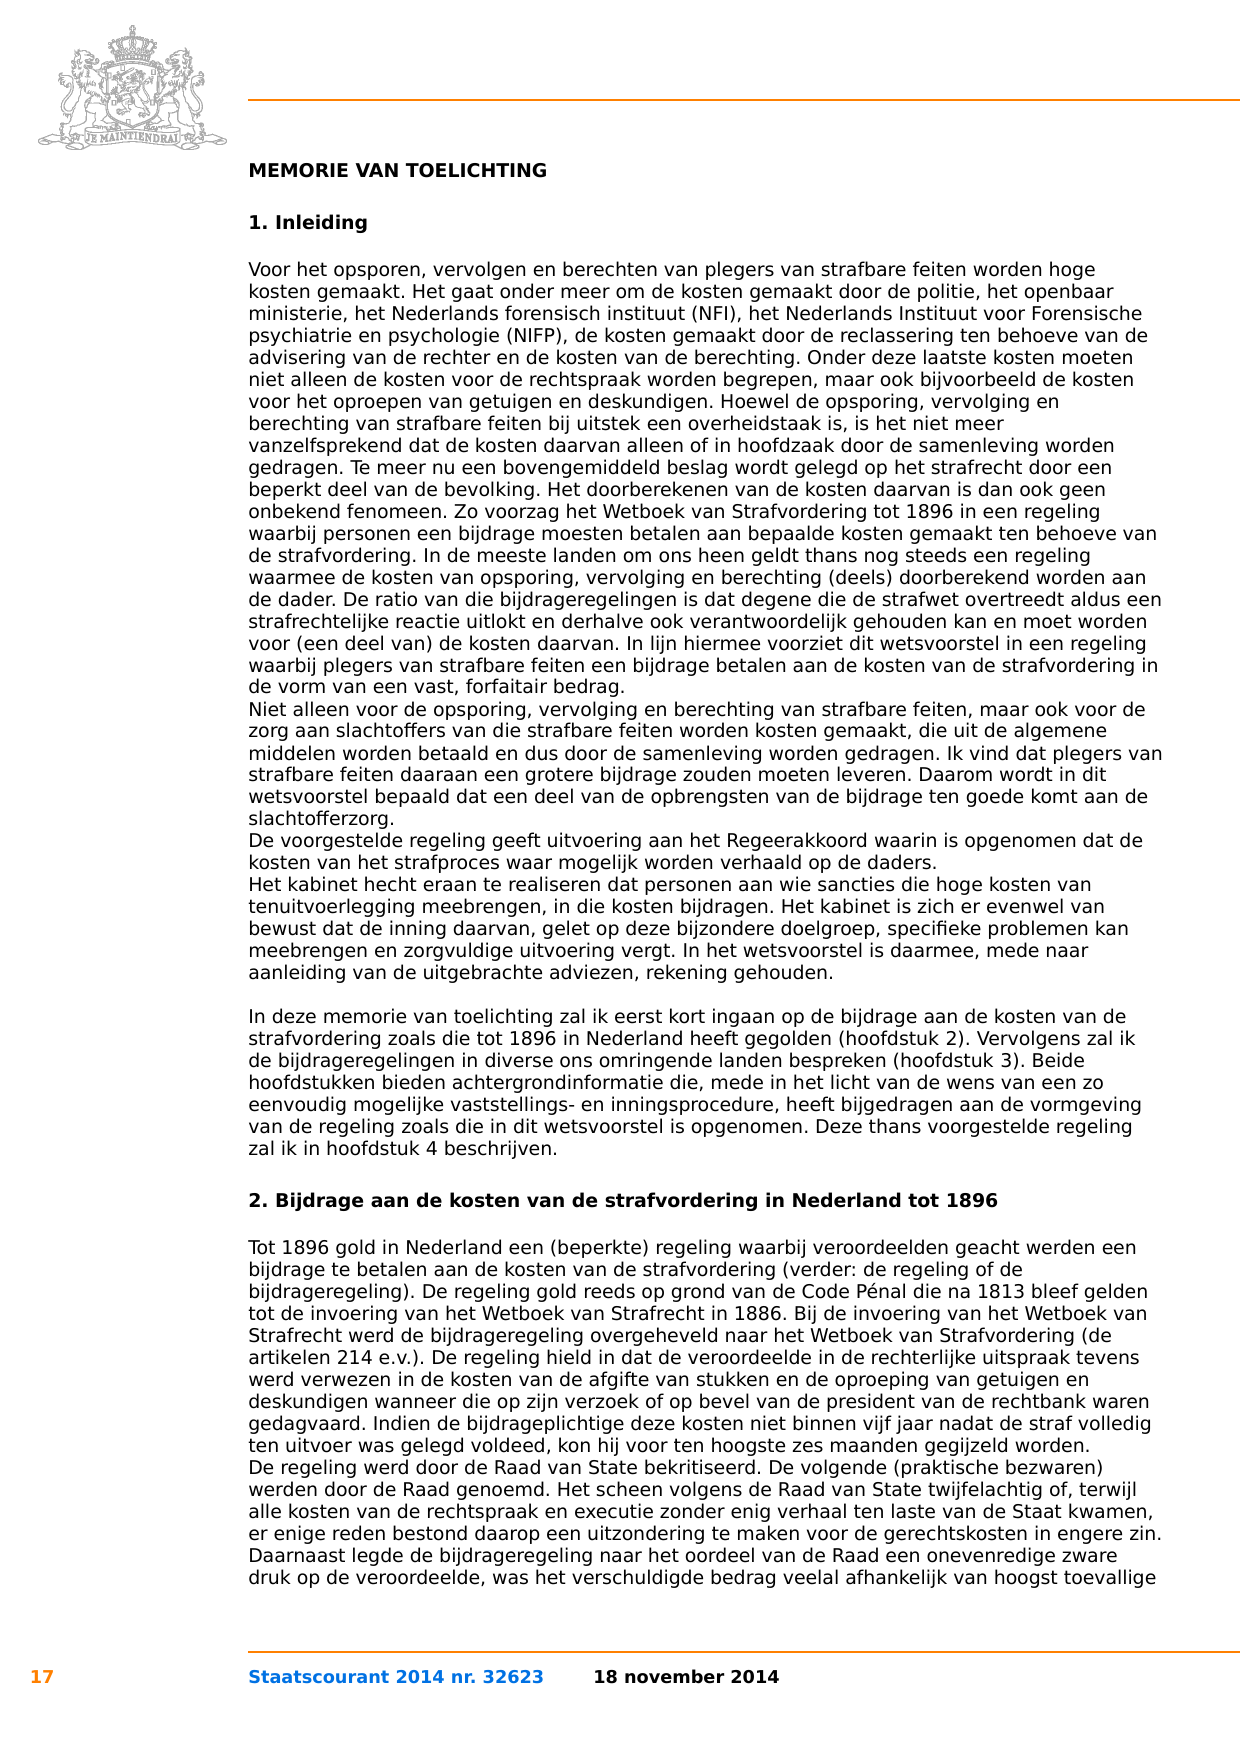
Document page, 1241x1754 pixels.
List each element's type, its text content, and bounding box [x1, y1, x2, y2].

subtitle MEMORIE VAN TOELICHTING [248, 160, 1163, 182]
text De regeling werd door de Raad van State bekritiseerd. De volgende (praktische bezwaren) werden door de Raad genoemd. Het scheen volgens de Raad van State twijfelachtig of, terwijl alle kosten van de rechtspraak en executie zonder enig verhaal ten laste van de Staat kwamen, er enige reden bestond daarop een uitzondering te maken voor de gerechtskosten in engere zin. Daarnaast legde de bijdrageregeling naar het oordeel van de Raad een onevenredige zware druk op de veroordeelde, was het verschuldigde bedrag veelal afhankelijk van hoogst toevallige [248, 1457, 1163, 1588]
text Tot 1896 gold in Nederland een (beperkte) regeling waarbij veroordeelden geacht werden een bijdrage te betalen aan de kosten van de strafvordering (verder: de regeling of de bijdrageregeling). De regeling gold reeds op grond van de Code Pénal die na 1813 bleef gelden tot de invoering van het Wetboek van Strafrecht in 1886. Bij de invoering van het Wetboek van Strafrecht werd de bijdrageregeling overgeheveld naar het Wetboek van Strafvordering (de artikelen 214 e.v.). De regeling hield in dat de veroordeelde in de rechterlijke uitspraak tevens werd verwezen in de kosten van de afgifte van stukken en de oproeping van getuigen en deskundigen wanneer die op zijn verzoek of op bevel van de president van de rechtbank waren gedagvaard. Indien de bijdrageplichtige deze kosten niet binnen vijf jaar nadat de straf volledig ten uitvoer was gelegd voldeed, kon hij voor ten hoogste zes maanden gegijzeld worden. [248, 1237, 1163, 1457]
text In deze memorie van toelichting zal ik eerst kort ingaan op de bijdrage aan de kosten van de strafvordering zoals die tot 1896 in Nederland heeft gegolden (hoofdstuk 2). Vervolgens zal ik de bijdrageregelingen in diverse ons omringende landen bespreken (hoofdstuk 3). Beide hoofdstukken bieden achtergrondinformatie die, mede in het licht van de wens van een zo eenvoudig mogelijke vaststellings- en inningsprocedure, heeft bijgedragen aan de vormgeving van de regeling zoals die in dit wetsvoorstel is opgenomen. Deze thans voorgestelde regeling zal ik in hoofdstuk 4 beschrijven. [248, 1006, 1163, 1160]
text De voorgestelde regeling geeft uitvoering aan het Regeerakkoord waarin is opgenomen dat de kosten van het strafproces waar mogelijk worden verhaald op de daders. [248, 830, 1163, 874]
subtitle 2. Bijdrage aan de kosten van de strafvordering in Nederland tot 1896 [248, 1190, 1163, 1212]
text Voor het opsporen, vervolgen en berechten van plegers van strafbare feiten worden hoge kosten gemaakt. Het gaat onder meer om de kosten gemaakt door de politie, het openbaar ministerie, het Nederlands forensisch instituut (NFI), het Nederlands Instituut voor Forensische psychiatrie en psychologie (NIFP), de kosten gemaakt door de reclassering ten behoeve van de advisering van de rechter en de kosten van de berechting. Onder deze laatste kosten moeten niet alleen de kosten voor de rechtspraak worden begrepen, maar ook bijvoorbeeld de kosten voor het oproepen van getuigen en deskundigen. Hoewel de opsporing, vervolging en berechting van strafbare feiten bij uitstek een overheidstaak is, is het niet meer vanzelfsprekend dat de kosten daarvan alleen of in hoofdzaak door de samenleving worden gedragen. Te meer nu een bovengemiddeld beslag wordt gelegd op het strafrecht door een beperkt deel van de bevolking. Het doorberekenen van de kosten daarvan is dan ook geen onbekend fenomeen. Zo voorzag het Wetboek van Strafvordering tot 1896 in een regeling waarbij personen een bijdrage moesten betalen aan bepaalde kosten gemaakt ten behoeve van de strafvordering. In de meeste landen om ons heen geldt thans nog steeds een regeling waarmee de kosten van opsporing, vervolging en berechting (deels) doorberekend worden aan de dader. De ratio van die bijdrageregelingen is dat degene die de strafwet overtreedt aldus een strafrechtelijke reactie uitlokt en derhalve ook verantwoordelijk gehouden kan en moet worden voor (een deel van) de kosten daarvan. In lijn hiermee voorziet dit wetsvoorstel in een regeling waarbij plegers van strafbare feiten een bijdrage betalen aan de kosten van de strafvordering in de vorm van een vast, forfaitair bedrag. [248, 259, 1163, 698]
subtitle 1. Inleiding [248, 212, 1163, 234]
text Het kabinet hecht eraan te realiseren dat personen aan wie sancties die hoge kosten van tenuitvoerlegging meebrengen, in die kosten bijdragen. Het kabinet is zich er evenwel van bewust dat de inning daarvan, gelet op deze bijzondere doelgroep, specifieke problemen kan meebrengen en zorgvuldige uitvoering vergt. In het wetsvoorstel is daarmee, mede naar aanleiding van de uitgebrachte adviezen, rekening gehouden. [248, 874, 1163, 984]
picture [38, 25, 227, 150]
text Niet alleen voor de opsporing, vervolging en berechting van strafbare feiten, maar ook voor de zorg aan slachtoffers van die strafbare feiten worden kosten gemaakt, die uit de algemene middelen worden betaald en dus door de samenleving worden gedragen. Ik vind dat plegers van strafbare feiten daaraan een grotere bijdrage zouden moeten leveren. Daarom wordt in dit wetsvoorstel bepaald dat een deel van de opbrengsten van de bijdrage ten goede komt aan de slachtofferzorg. [248, 698, 1163, 830]
